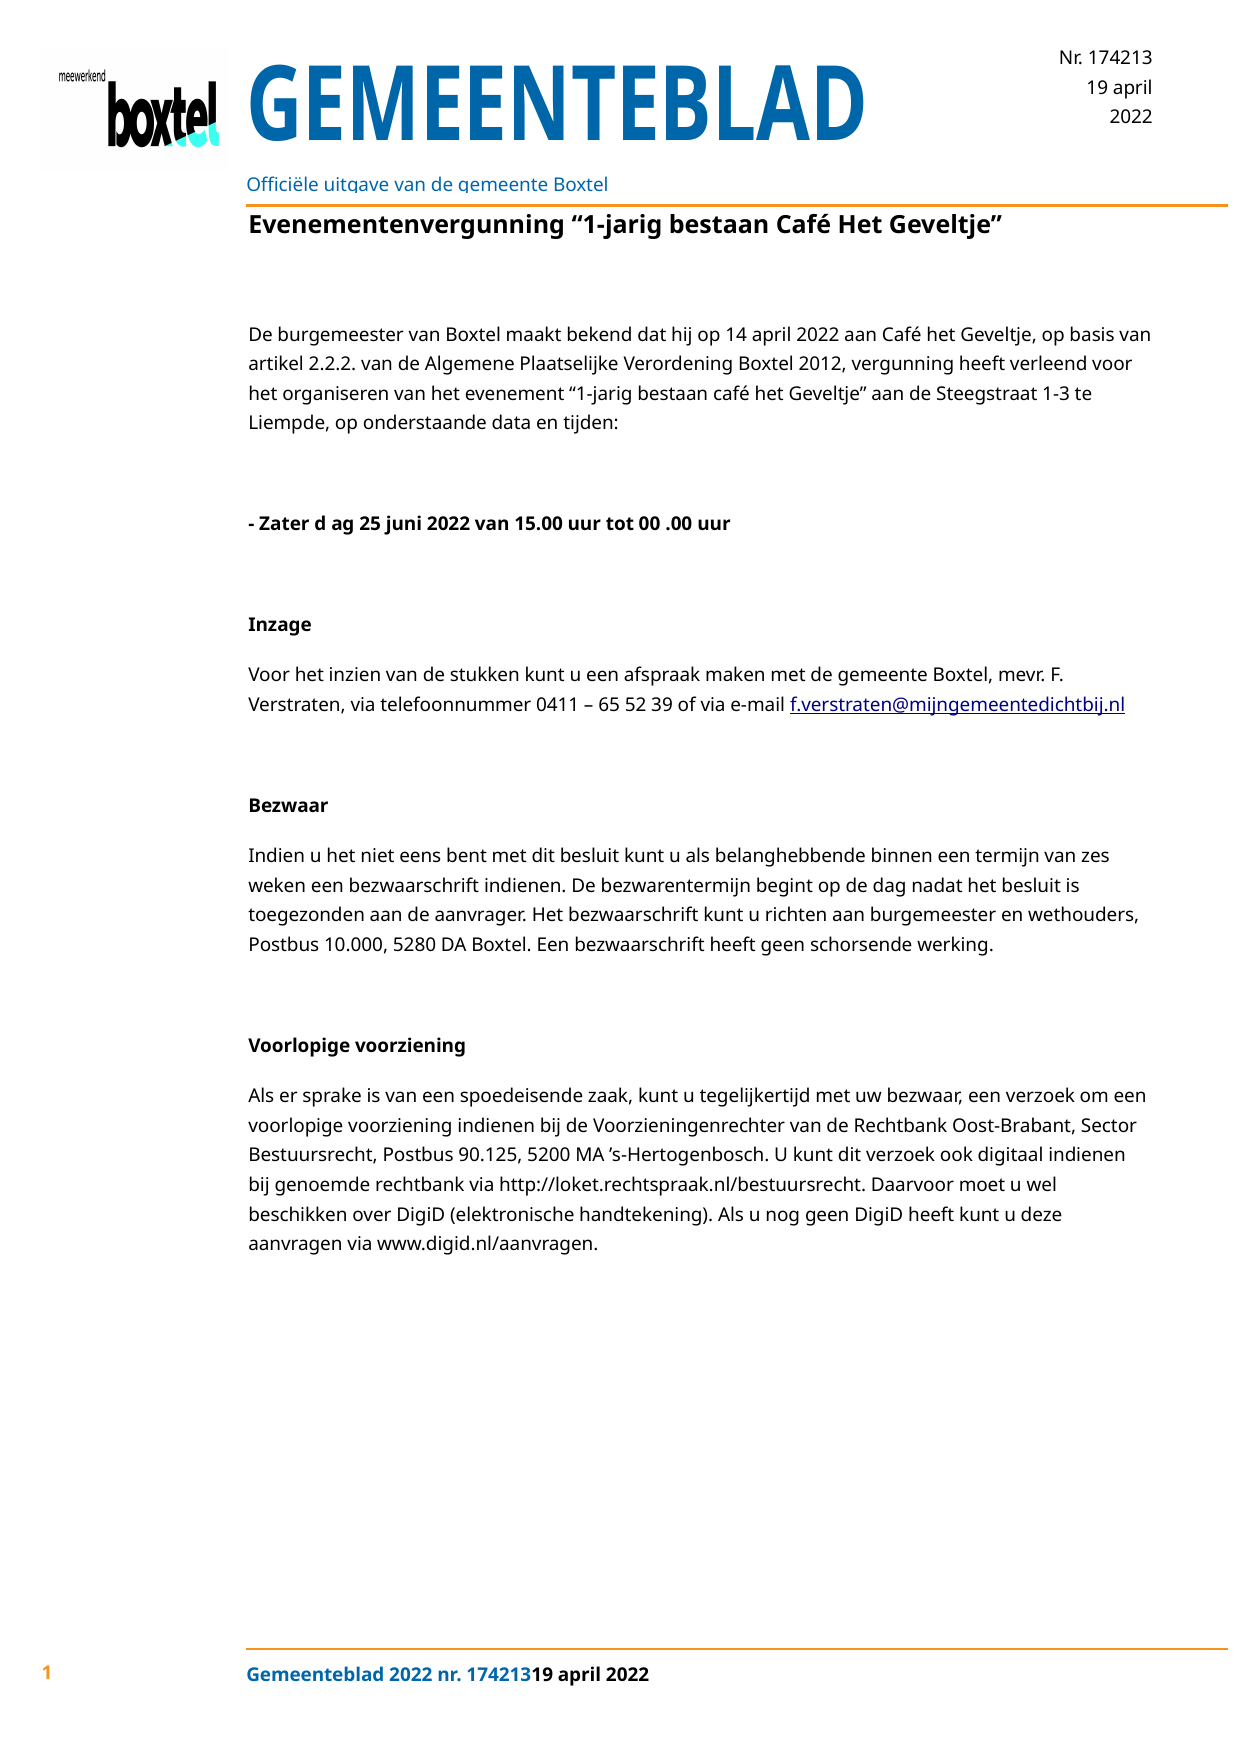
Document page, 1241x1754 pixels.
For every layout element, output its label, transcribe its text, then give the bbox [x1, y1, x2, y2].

text Voorlopige voorziening [248, 1032, 1152, 1058]
text - Zater d ag 25 juni 2022 van 15.00 uur tot 00 .00 uur [248, 510, 1152, 536]
text Inzage [248, 611, 1152, 637]
text Bezwaar [248, 792, 1152, 818]
text Indien u het niet eens bent met dit besluit kunt u als belanghebbende binnen een termijn van zes weken een bezwaarschrift indienen. De bezwarentermijn begint op de dag nadat het besluit is toegezonden aan de aanvrager. Het bezwaarschrift kunt u richten aan burgemeester en wethouders, Postbus 10.000, 5280 DA Boxtel. Een bezwaarschrift heeft geen schorsende werking. [248, 842, 1152, 957]
text Voor het inzien van de stukken kunt u een afspraak maken met de gemeente Boxtel, mevr. F. Verstraten, via telefoonnummer 0411 – 65 52 39 of via e-mail f.verstraten@mijngemeentedichtbij.nl [248, 662, 1152, 717]
picture [41, 47, 231, 172]
text De burgemeester van Boxtel maakt bekend dat hij op 14 april 2022 aan Café het Geveltje, op basis van artikel 2.2.2. van de Algemene Plaatselijke Verordening Boxtel 2012, vergunning heeft verleend voor het organiseren van het evenement “1-jarig bestaan café het Geveltje” aan de Steegstraat 1-3 te Liempde, op onderstaande data en tijden: [248, 321, 1152, 435]
text Evenementenvergunning “1-jarig bestaan Café Het Geveltje” [248, 207, 1152, 241]
text Als er sprake is van een spoedeisende zaak, kunt u tegelijkertijd met uw bezwaar, een verzoek om een voorlopige voorziening indienen bij de Voorzieningenrechter van de Rechtbank Oost-Brabant, Sector Bestuursrecht, Postbus 90.125, 5200 MA ’s-Hertogenbosch. U kunt dit verzoek ook digitaal indienen bij genoemde rechtbank via http://loket.rechtspraak.nl/bestuursrecht. Daarvoor moet u wel beschikken over DigiD (elektronische handtekening). Als u nog geen DigiD heeft kunt u deze aanvragen via www.digid.nl/aanvragen. [248, 1082, 1152, 1256]
